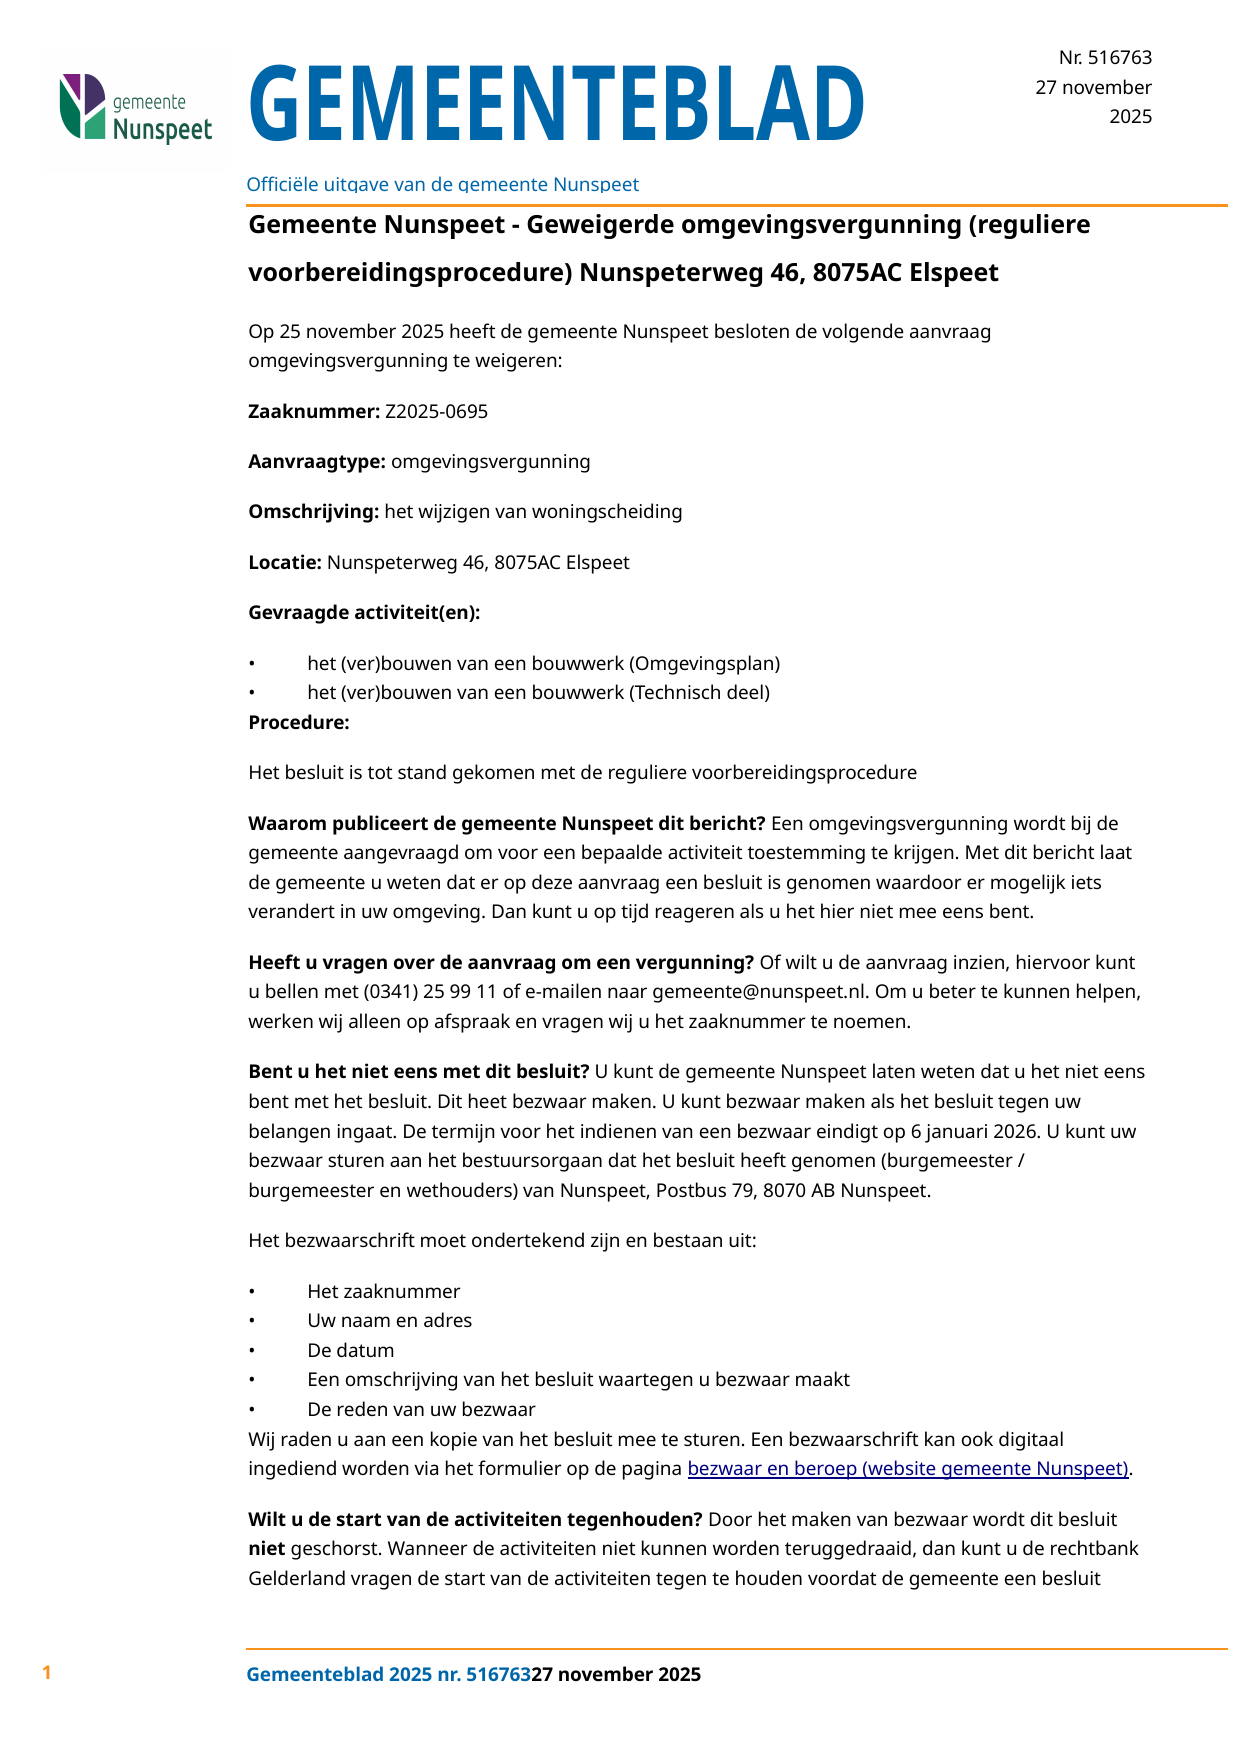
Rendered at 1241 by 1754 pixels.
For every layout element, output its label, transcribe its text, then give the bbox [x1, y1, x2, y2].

text Locatie: Nunspeterweg 46, 8075AC Elspeet [248, 549, 1152, 575]
text Bent u het niet eens met dit besluit? U kunt de gemeente Nunspeet laten weten dat u het niet eens bent met het besluit. Dit heet bezwaar maken. U kunt bezwaar maken als het besluit tegen uw belangen ingaat. De termijn voor het indienen van een bezwaar eindigt op 6 januari 2026. U kunt uw bezwaar sturen aan het bestuursorgaan dat het besluit heeft genomen (burgemeester / burgemeester en wethouders) van Nunspeet, Postbus 79, 8070 AB Nunspeet. [248, 1059, 1152, 1203]
text Procedure: [248, 709, 1152, 735]
list De datum [248, 1337, 1152, 1363]
text Wij raden u aan een kopie van het besluit mee te sturen. Een bezwaarschrift kan ook digitaal ingediend worden via het formulier op de pagina bezwaar en beroep (website gemeente Nunspeet). [248, 1426, 1152, 1481]
text Gemeente Nunspeet - Geweigerde omgevingsvergunning (reguliere voorbereidingsprocedure) Nunspeterweg 46, 8075AC Elspeet [248, 207, 1152, 288]
text Waarom publiceert de gemeente Nunspeet dit bericht? Een omgevingsvergunning wordt bij de gemeente aangevraagd om voor een bepaalde activiteit toestemming te krijgen. Met dit bericht laat de gemeente u weten dat er op deze aanvraag een besluit is genomen waardoor er mogelijk iets verandert in uw omgeving. Dan kunt u op tijd reageren als u het hier niet mee eens bent. [248, 810, 1152, 924]
text Zaaknummer: Z2025-0695 [248, 398, 1152, 424]
list het (ver)bouwen van een bouwwerk (Technisch deel) [248, 679, 1152, 705]
text Het besluit is tot stand gekomen met de reguliere voorbereidingsprocedure [248, 759, 1152, 785]
list De reden van uw bezwaar [248, 1396, 1152, 1422]
text Aanvraagtype: omgevingsvergunning [248, 448, 1152, 474]
list het (ver)bouwen van een bouwwerk (Omgevingsplan) [248, 650, 1152, 676]
text Wilt u de start van de activiteiten tegenhouden? Door het maken van bezwaar wordt dit besluit niet geschorst. Wanneer de activiteiten niet kunnen worden teruggedraaid, dan kunt u de rechtbank Gelderland vragen de start van de activiteiten tegen te houden voordat de gemeente een besluit [248, 1506, 1152, 1591]
list Uw naam en adres [248, 1307, 1152, 1333]
list Een omschrijving van het besluit waartegen u bezwaar maakt [248, 1367, 1152, 1392]
text Heeft u vragen over de aanvraag om een vergunning? Of wilt u de aanvraag inzien, hiervoor kunt u bellen met (0341) 25 99 11 of e-mailen naar gemeente@nunspeet.nl. Om u beter te kunnen helpen, werken wij alleen op afspraak en vragen wij u het zaaknummer te noemen. [248, 949, 1152, 1034]
list Het zaaknummer [248, 1278, 1152, 1304]
picture [41, 47, 231, 172]
text Op 25 november 2025 heeft de gemeente Nunspeet besloten de volgende aanvraag omgevingsvergunning te weigeren: [248, 318, 1152, 373]
text Het bezwaarschrift moet ondertekend zijn en bestaan uit: [248, 1227, 1152, 1253]
text Omschrijving: het wijzigen van woningscheiding [248, 499, 1152, 524]
text Gevraagde activiteit(en): [248, 599, 1152, 625]
